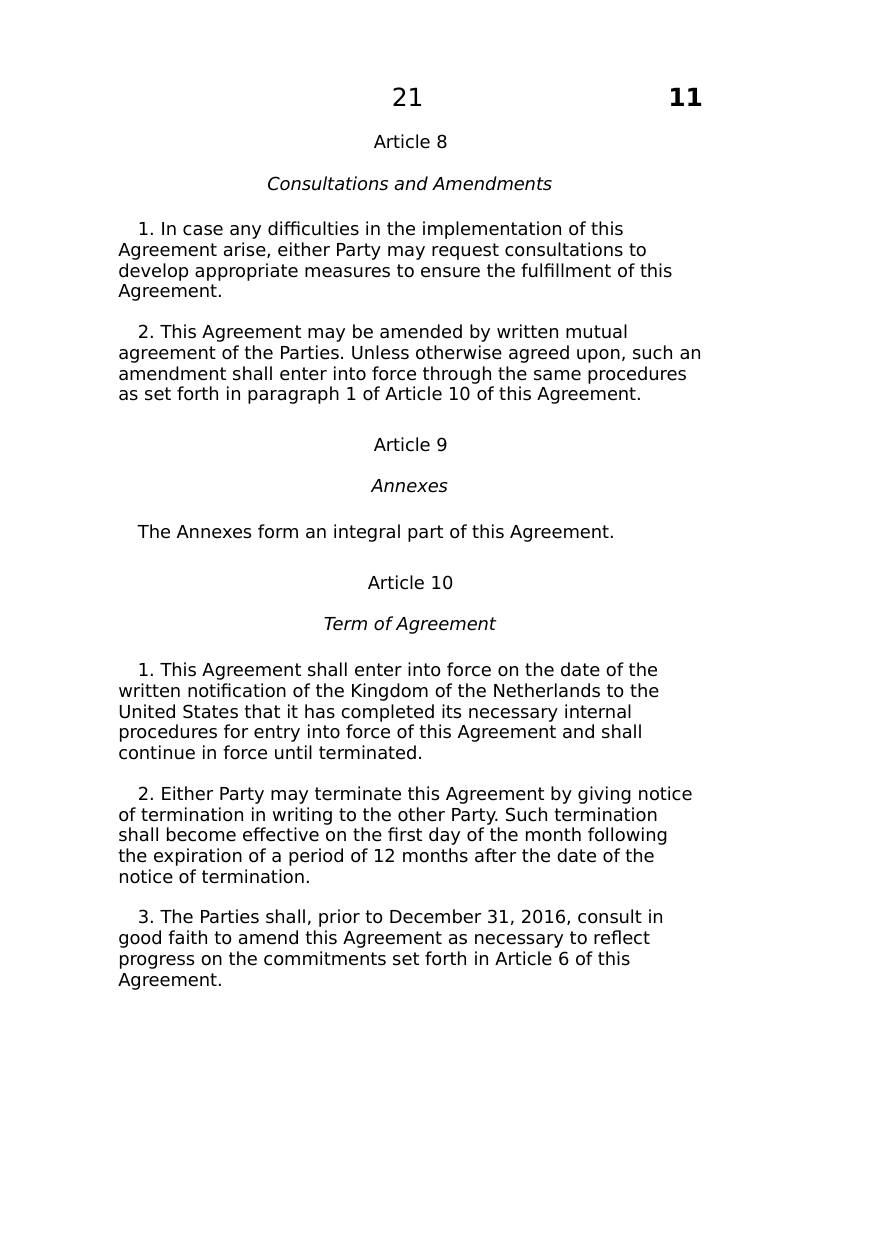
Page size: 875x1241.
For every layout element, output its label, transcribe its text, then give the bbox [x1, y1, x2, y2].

text 1. In case any difficulties in the implementation of this Agreement arise, either Party may request consultations to develop appropriate measures to ensure the fulfillment of this Agreement. [118, 219, 703, 302]
subtitle Article 10 Term of Agreement [118, 573, 703, 635]
text 2. Either Party may terminate this Agreement by giving notice of termination in writing to the other Party. Such termination shall become effective on the first day of the month following the expiration of a period of 12 months after the date of the notice of termination. [118, 784, 703, 887]
text The Annexes form an integral part of this Agreement. [118, 522, 703, 543]
text 1. This Agreement shall enter into force on the date of the written notification of the Kingdom of the Netherlands to the United States that it has completed its necessary internal procedures for entry into force of this Agreement and shall continue in force until terminated. [118, 660, 703, 764]
text 3. The Parties shall, prior to December 31, 2016, consult in good faith to amend this Agreement as necessary to reflect progress on the commitments set forth in Article 6 of this Agreement. [118, 907, 703, 990]
subtitle Article 9 Annexes [118, 435, 703, 497]
text 2. This Agreement may be amended by written mutual agreement of the Parties. Unless otherwise agreed upon, such an amendment shall enter into force through the same procedures as set forth in paragraph 1 of Article 10 of this Agreement. [118, 322, 703, 405]
subtitle Article 8 Consultations and Amendments [118, 132, 703, 194]
